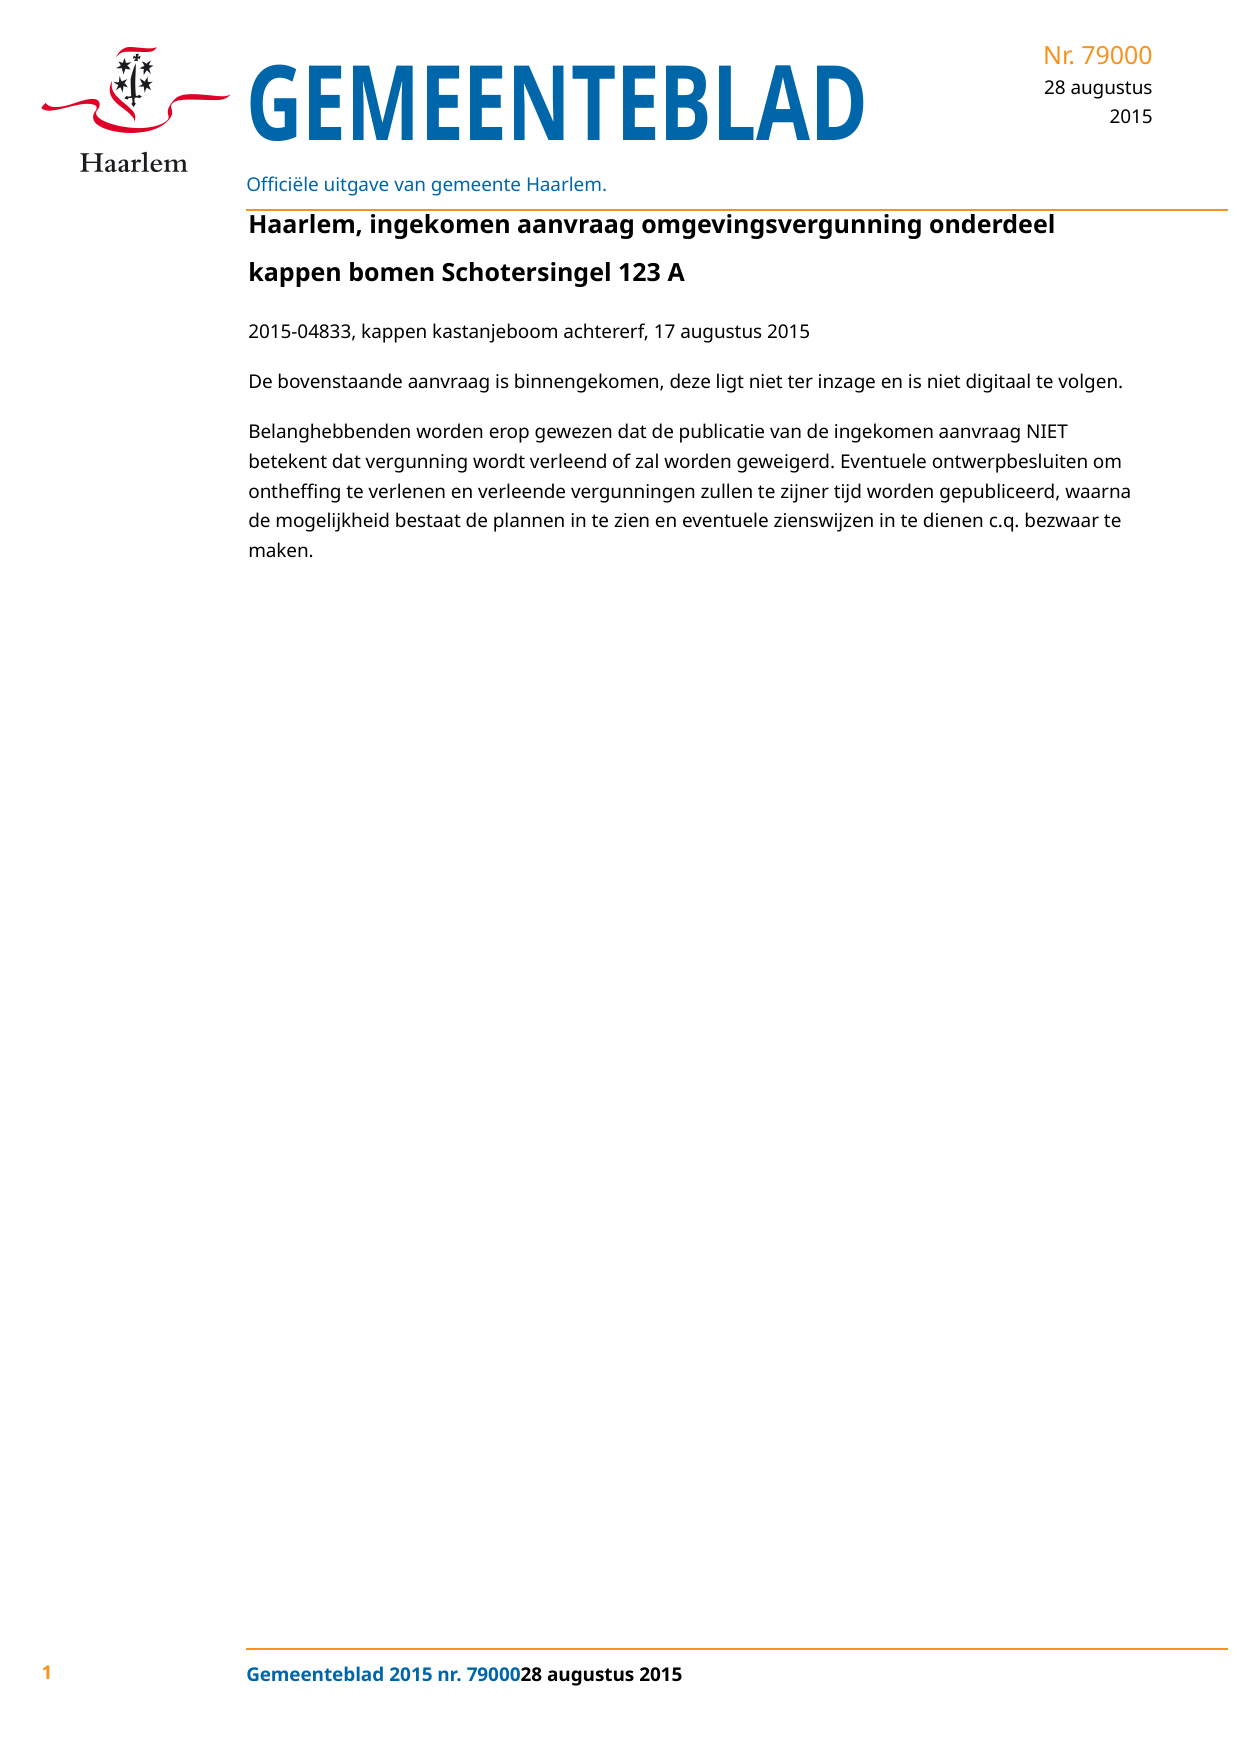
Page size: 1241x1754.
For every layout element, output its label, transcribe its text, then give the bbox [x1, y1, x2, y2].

picture [41, 47, 231, 172]
text 2015-04833, kappen kastanjeboom achtererf, 17 augustus 2015 [248, 318, 1152, 344]
text Belanghebbenden worden erop gewezen dat de publicatie van de ingekomen aanvraag NIET betekent dat vergunning wordt verleend of zal worden geweigerd. Eventuele ontwerpbesluiten om ontheffing te verlenen en verleende vergunningen zullen te zijner tijd worden gepubliceerd, waarna de mogelijkheid bestaat de plannen in te zien en eventuele zienswijzen in te dienen c.q. bezwaar te maken. [248, 419, 1152, 563]
text Haarlem, ingekomen aanvraag omgevingsvergunning onderdeel kappen bomen Schotersingel 123 A [248, 211, 1152, 288]
text De bovenstaande aanvraag is binnengekomen, deze ligt niet ter inzage en is niet digitaal te volgen. [248, 368, 1152, 394]
